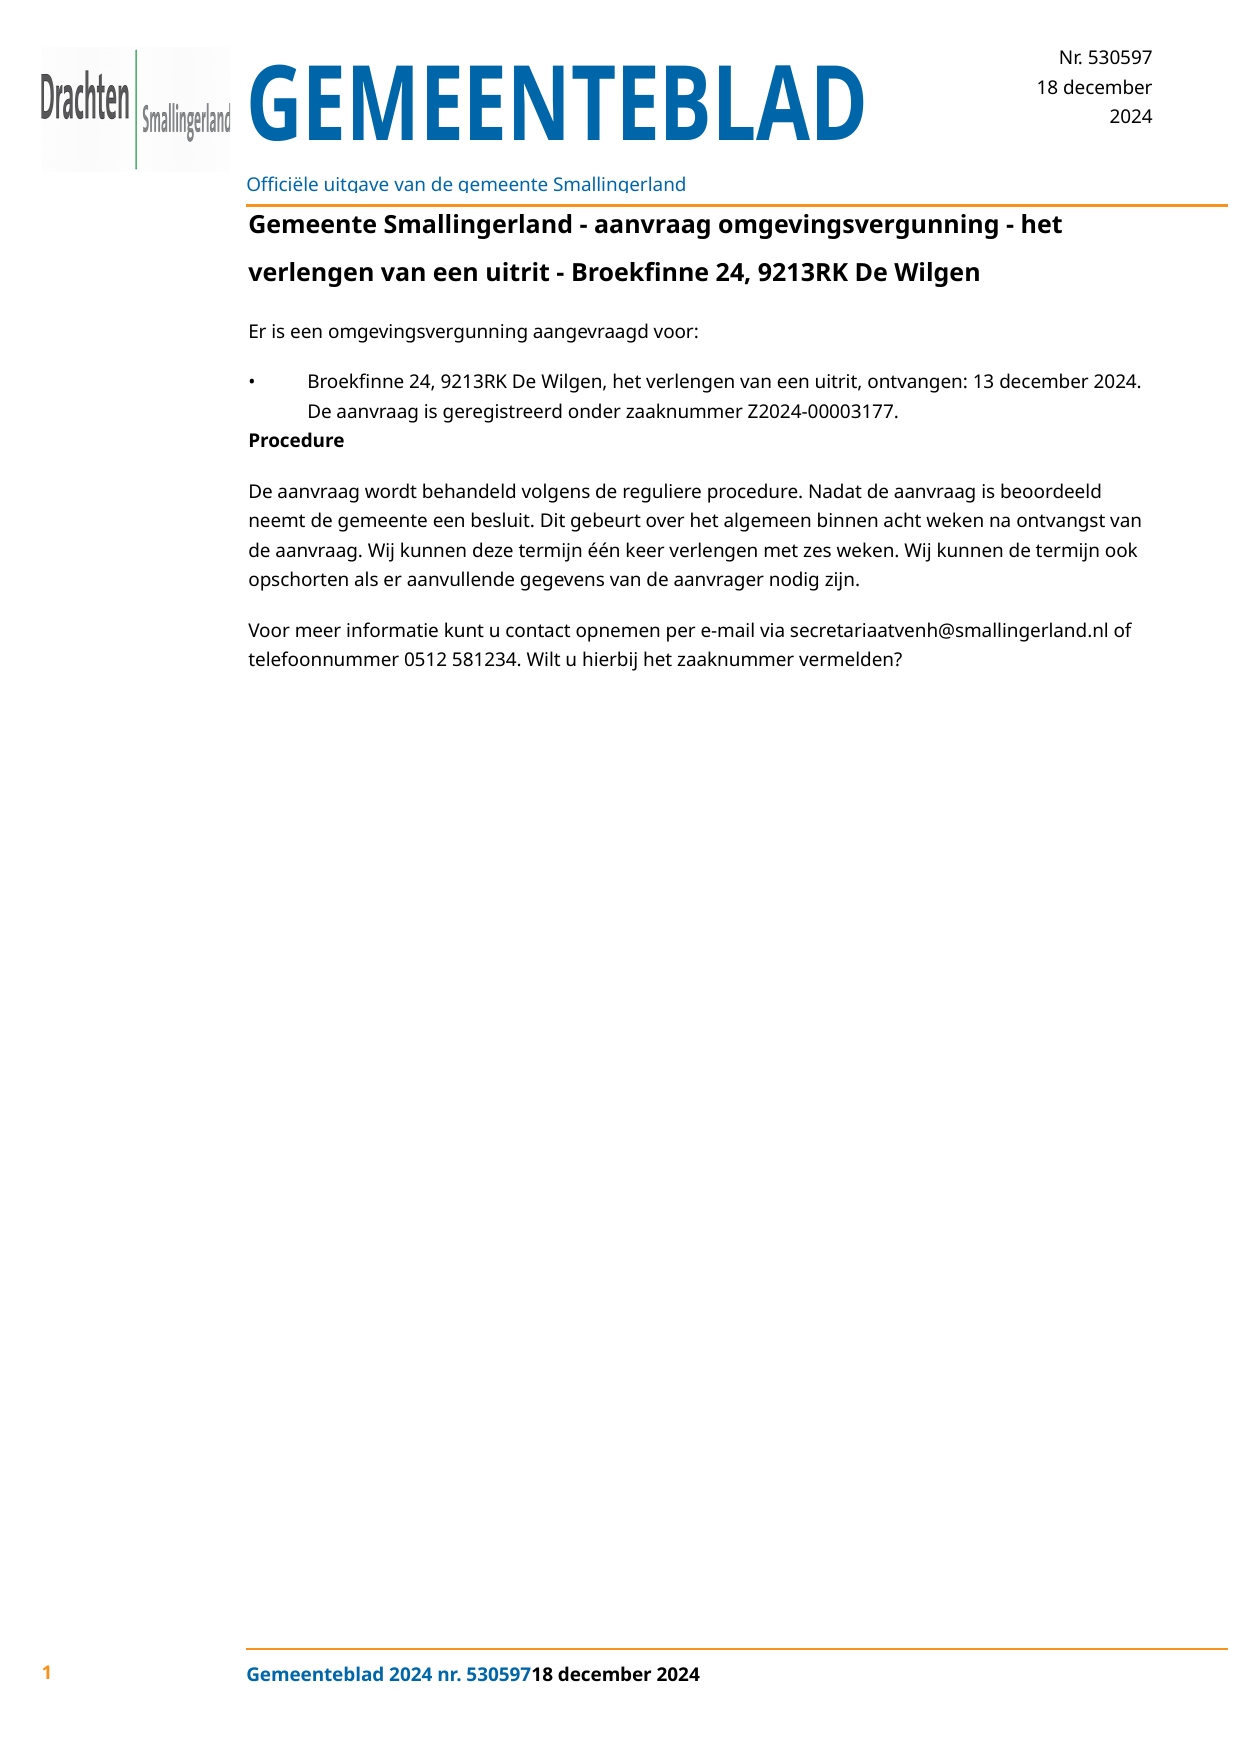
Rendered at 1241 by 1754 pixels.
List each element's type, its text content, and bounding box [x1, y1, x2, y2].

text Voor meer informatie kunt u contact opnemen per e-mail via secretariaatvenh@smallingerland.nl of telefoonnummer 0512 581234. Wilt u hierbij het zaaknummer vermelden? [248, 617, 1152, 672]
list Broekfinne 24, 9213RK De Wilgen, het verlengen van een uitrit, ontvangen: 13 december 2024. De aanvraag is geregistreerd onder zaaknummer Z2024-00003177. [248, 368, 1152, 424]
text Er is een omgevingsvergunning aangevraagd voor: [248, 318, 1152, 344]
picture [41, 47, 231, 172]
text Procedure [248, 427, 1152, 453]
text De aanvraag wordt behandeld volgens de reguliere procedure. Nadat de aanvraag is beoordeeld neemt de gemeente een besluit. Dit gebeurt over het algemeen binnen acht weken na ontvangst van de aanvraag. Wij kunnen deze termijn één keer verlengen met zes weken. Wij kunnen de termijn ook opschorten als er aanvullende gegevens van de aanvrager nodig zijn. [248, 478, 1152, 592]
text Gemeente Smallingerland - aanvraag omgevingsvergunning - het verlengen van een uitrit - Broekfinne 24, 9213RK De Wilgen [248, 207, 1152, 288]
